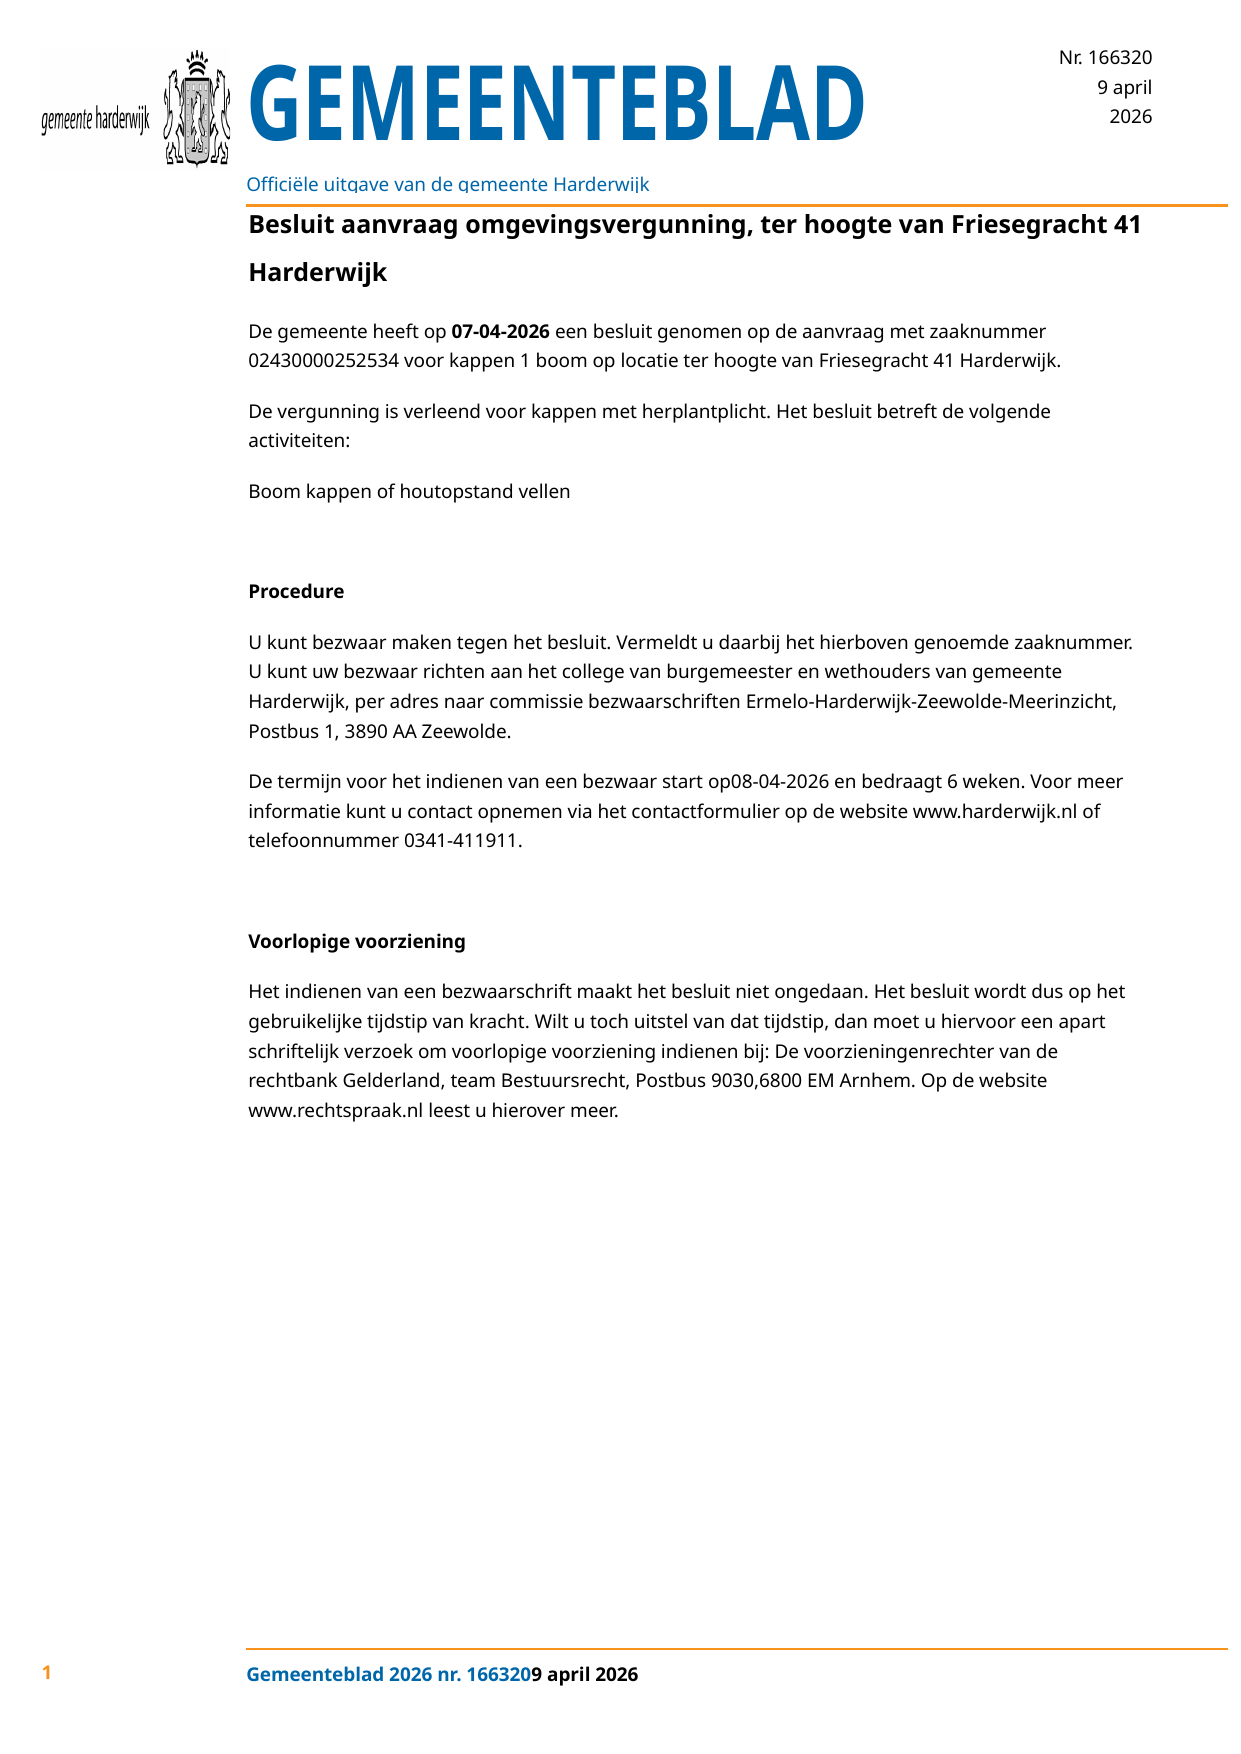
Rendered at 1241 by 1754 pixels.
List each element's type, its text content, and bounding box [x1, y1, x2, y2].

text Besluit aanvraag omgevingsvergunning, ter hoogte van Friesegracht 41 Harderwijk [248, 207, 1152, 288]
text Boom kappen of houtopstand vellen [248, 478, 1152, 504]
text De gemeente heeft op 07-04-2026 een besluit genomen op de aanvraag met zaaknummer 02430000252534 voor kappen 1 boom op locatie ter hoogte van Friesegracht 41 Harderwijk. [248, 318, 1152, 373]
text U kunt bezwaar maken tegen het besluit. Vermeldt u daarbij het hierboven genoemde zaaknummer. U kunt uw bezwaar richten aan het college van burgemeester en wethouders van gemeente Harderwijk, per adres naar commissie bezwaarschriften Ermelo-Harderwijk-Zeewolde-Meerinzicht, Postbus 1, 3890 AA Zeewolde. [248, 629, 1152, 744]
text Procedure [248, 579, 1152, 604]
text Het indienen van een bezwaarschrift maakt het besluit niet ongedaan. Het besluit wordt dus op het gebruikelijke tijdstip van kracht. Wilt u toch uitstel van dat tijdstip, dan moet u hiervoor een apart schriftelijk verzoek om voorlopige voorziening indienen bij: De voorzieningenrechter van de rechtbank Gelderland, team Bestuursrecht, Postbus 9030,6800 EM Arnhem. Op de website www.rechtspraak.nl leest u hierover meer. [248, 979, 1152, 1123]
picture [41, 47, 231, 172]
text De vergunning is verleend voor kappen met herplantplicht. Het besluit betreft de volgende activiteiten: [248, 398, 1152, 453]
text De termijn voor het indienen van een bezwaar start op08-04-2026 en bedraagt 6 weken. Voor meer informatie kunt u contact opnemen via het contactformulier op de website www.harderwijk.nl of telefoonnummer 0341-411911. [248, 768, 1152, 853]
text Voorlopige voorziening [248, 928, 1152, 954]
